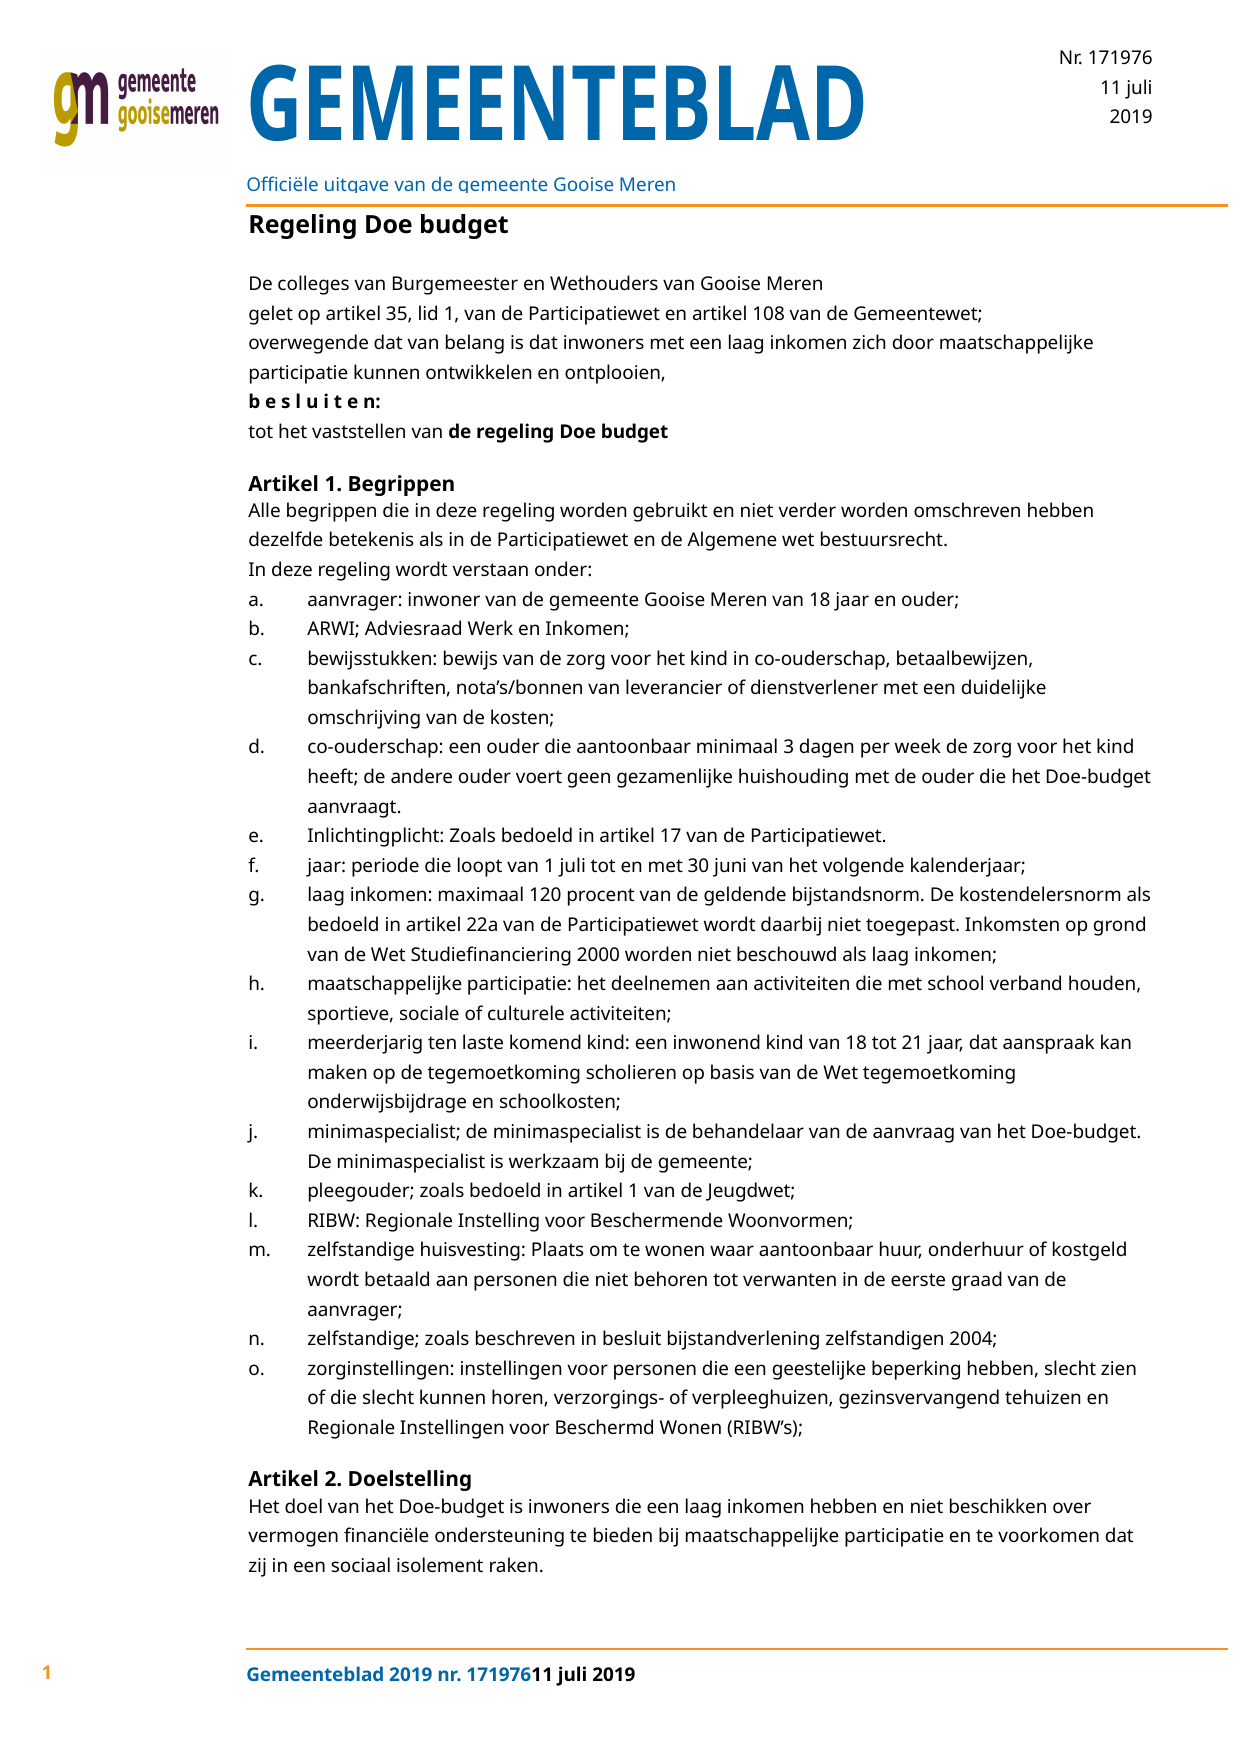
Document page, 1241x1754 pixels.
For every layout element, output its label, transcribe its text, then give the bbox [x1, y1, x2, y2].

text gelet op artikel 35, lid 1, van de Participatiewet en artikel 108 van de Gemeentewet; [248, 300, 1152, 326]
list Inlichtingplicht: Zoals bedoeld in artikel 17 van de Participatiewet. [248, 822, 1152, 848]
list maatschappelijke participatie: het deelnemen aan activiteiten die met school verband houden, sportieve, sociale of culturele activiteiten; [248, 970, 1152, 1026]
text De colleges van Burgemeester en Wethouders van Gooise Meren [248, 270, 1152, 296]
list co-ouderschap: een ouder die aantoonbaar minimaal 3 dagen per week de zorg voor het kind heeft; de andere ouder voert geen gezamenlijke huishouding met de ouder die het Doe-budget aanvraagt. [248, 734, 1152, 819]
list minimaspecialist; de minimaspecialist is de behandelaar van de aanvraag van het Doe-budget. De minimaspecialist is werkzaam bij de gemeente; [248, 1118, 1152, 1174]
list zelfstandige; zoals beschreven in besluit bijstandverlening zelfstandigen 2004; [248, 1325, 1152, 1351]
text Regeling Doe budget [248, 207, 1152, 241]
list RIBW: Regionale Instelling voor Beschermende Woonvormen; [248, 1207, 1152, 1233]
list pleegouder; zoals bedoeld in artikel 1 van de Jeugdwet; [248, 1177, 1152, 1203]
text Artikel 2. Doelstelling [248, 1464, 1152, 1493]
text Het doel van het Doe-budget is inwoners die een laag inkomen hebben en niet beschikken over vermogen financiële ondersteuning te bieden bij maatschappelijke participatie en te voorkomen dat zij in een sociaal isolement raken. [248, 1493, 1152, 1578]
picture [41, 47, 231, 172]
list zorginstellingen: instellingen voor personen die een geestelijke beperking hebben, slecht zien of die slecht kunnen horen, verzorgings- of verpleeghuizen, gezinsvervangend tehuizen en Regionale Instellingen voor Beschermd Wonen (RIBW’s); [248, 1355, 1152, 1440]
text Artikel 1. Begrippen [248, 469, 1152, 497]
text In deze regeling wordt verstaan onder: [248, 556, 1152, 582]
text overwegende dat van belang is dat inwoners met een laag inkomen zich door maatschappelijke participatie kunnen ontwikkelen en ontplooien, [248, 329, 1152, 385]
text b e s l u i t e n: [248, 389, 1152, 414]
list laag inkomen: maximaal 120 procent van de geldende bijstandsnorm. De kostendelersnorm als bedoeld in artikel 22a van de Participatiewet wordt daarbij niet toegepast. Inkomsten op grond van de Wet Studiefinanciering 2000 worden niet beschouwd als laag inkomen; [248, 882, 1152, 967]
list zelfstandige huisvesting: Plaats om te wonen waar aantoonbaar huur, onderhuur of kostgeld wordt betaald aan personen die niet behoren tot verwanten in de eerste graad van de aanvrager; [248, 1237, 1152, 1322]
list meerderjarig ten laste komend kind: een inwonend kind van 18 tot 21 jaar, dat aanspraak kan maken op de tegemoetkoming scholieren op basis van de Wet tegemoetkoming onderwijsbijdrage en schoolkosten; [248, 1029, 1152, 1114]
text Alle begrippen die in deze regeling worden gebruikt en niet verder worden omschreven hebben dezelfde betekenis als in de Participatiewet en de Algemene wet bestuursrecht. [248, 497, 1152, 552]
list bewijsstukken: bewijs van de zorg voor het kind in co-ouderschap, betaalbewijzen, bankafschriften, nota’s/bonnen van leverancier of dienstverlener met een duidelijke omschrijving van de kosten; [248, 645, 1152, 730]
text tot het vaststellen van de regeling Doe budget [248, 418, 1152, 444]
list jaar: periode die loopt van 1 juli tot en met 30 juni van het volgende kalenderjaar; [248, 852, 1152, 878]
list aanvrager: inwoner van de gemeente Gooise Meren van 18 jaar en ouder; [248, 586, 1152, 612]
list ARWI; Adviesraad Werk en Inkomen; [248, 615, 1152, 641]
